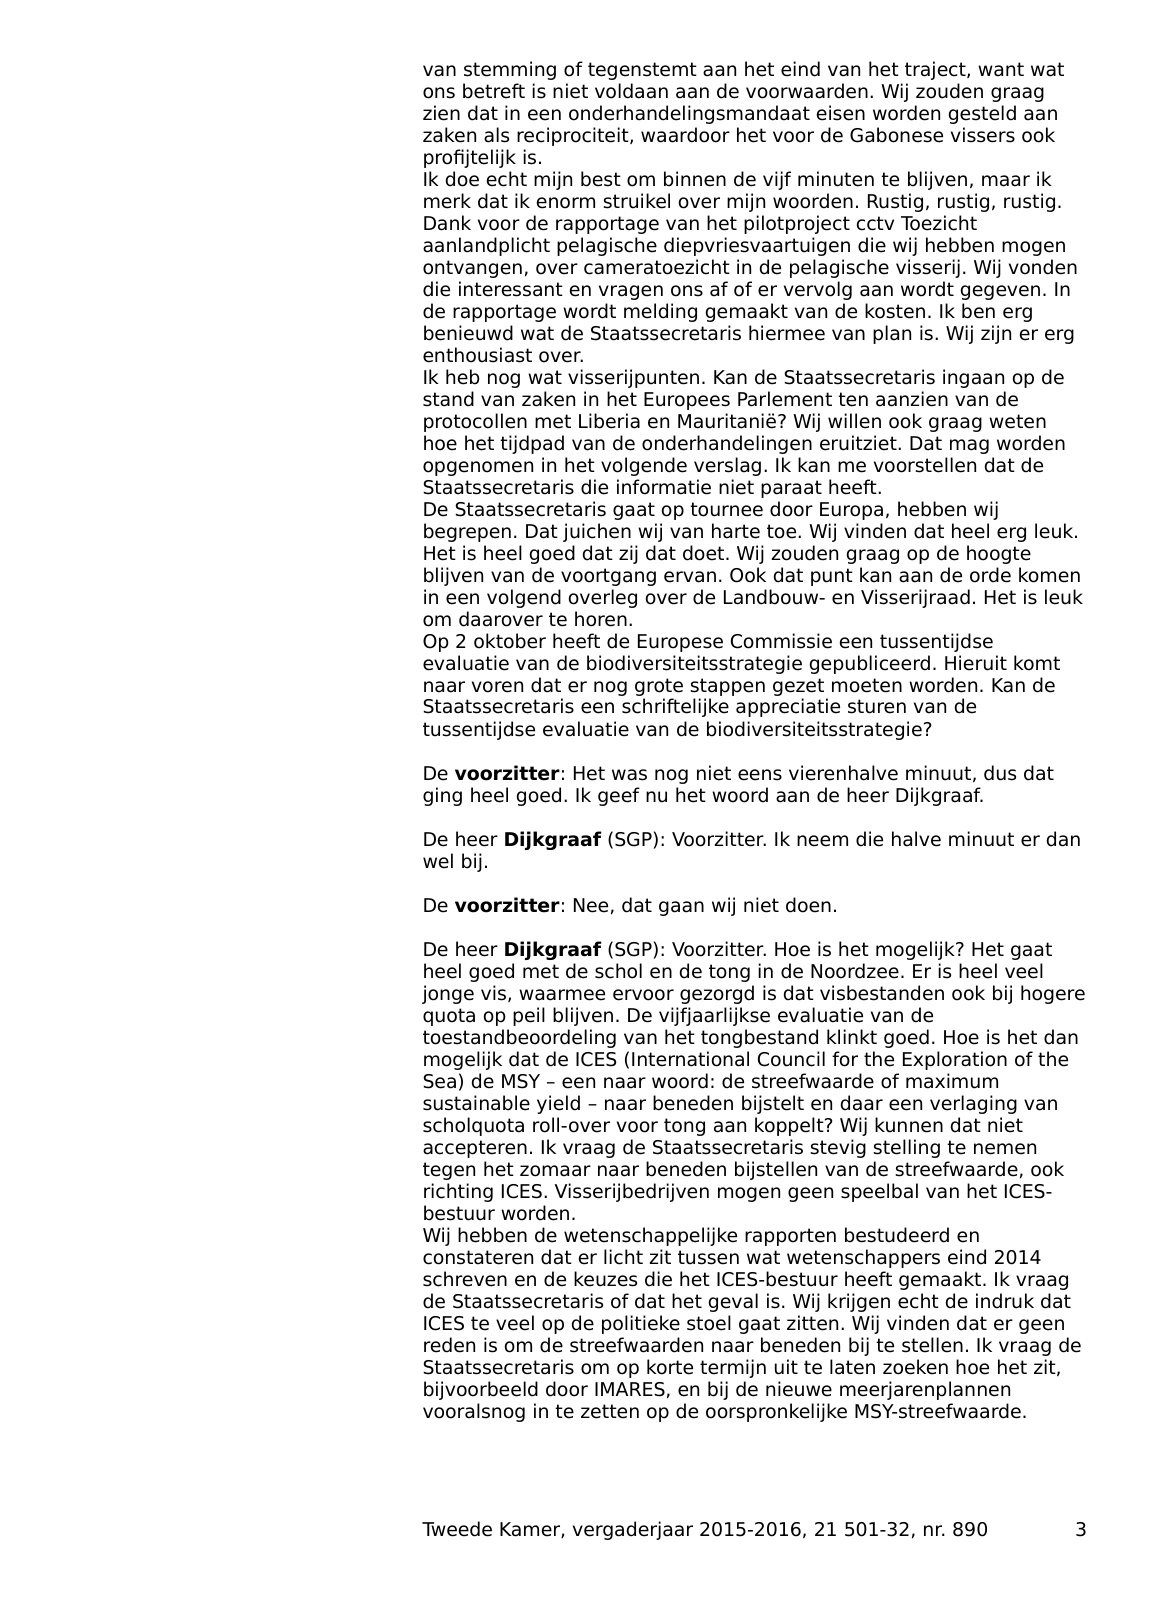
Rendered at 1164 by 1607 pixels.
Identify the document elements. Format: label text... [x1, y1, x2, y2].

text Op 2 oktober heeft de Europese Commissie een tussentijdse evaluatie van de biodiversiteitsstrategie gepubliceerd. Hieruit komt naar voren dat er nog grote stappen gezet moeten worden. Kan de Staatssecretaris een schriftelijke appreciatie sturen van de tussentijdse evaluatie van de biodiversiteitsstrategie? [422, 631, 1087, 740]
text Dank voor de rapportage van het pilotproject cctv Toezicht aanlandplicht pelagische diepvriesvaartuigen die wij hebben mogen ontvangen, over cameratoezicht in de pelagische visserij. Wij vonden die interessant en vragen ons af of er vervolg aan wordt gegeven. In de rapportage wordt melding gemaakt van de kosten. Ik ben erg benieuwd wat de Staatssecretaris hiermee van plan is. Wij zijn er erg enthousiast over. [422, 213, 1087, 367]
text De voorzitter: Nee, dat gaan wij niet doen. [422, 895, 1087, 917]
text De voorzitter: Het was nog niet eens vierenhalve minuut, dus dat ging heel goed. Ik geef nu het woord aan de heer Dijkgraaf. [422, 763, 1087, 807]
text Wij hebben de wetenschappelijke rapporten bestudeerd en constateren dat er licht zit tussen wat wetenschappers eind 2014 schreven en de keuzes die het ICES-bestuur heeft gemaakt. Ik vraag de Staatssecretaris of dat het geval is. Wij krijgen echt de indruk dat ICES te veel op de politieke stoel gaat zitten. Wij vinden dat er geen reden is om de streefwaarden naar beneden bij te stellen. Ik vraag de Staatssecretaris om op korte termijn uit te laten zoeken hoe het zit, bijvoorbeeld door IMARES, en bij de nieuwe meerjarenplannen vooralsnog in te zetten op de oorspronkelijke MSY-streefwaarde. [422, 1225, 1087, 1423]
text Ik doe echt mijn best om binnen de vijf minuten te blijven, maar ik merk dat ik enorm struikel over mijn woorden. Rustig, rustig, rustig. [422, 169, 1087, 213]
text Ik heb nog wat visserijpunten. Kan de Staatssecretaris ingaan op de stand van zaken in het Europees Parlement ten aanzien van de protocollen met Liberia en Mauritanië? Wij willen ook graag weten hoe het tijdpad van de onderhandelingen eruitziet. Dat mag worden opgenomen in het volgende verslag. Ik kan me voorstellen dat de Staatssecretaris die informatie niet paraat heeft. [422, 367, 1087, 499]
text De heer Dijkgraaf (SGP): Voorzitter. Hoe is het mogelijk? Het gaat heel goed met de schol en de tong in de Noordzee. Er is heel veel jonge vis, waarmee ervoor gezorgd is dat visbestanden ook bij hogere quota op peil blijven. De vijfjaarlijkse evaluatie van de toestandbeoordeling van het tongbestand klinkt goed. Hoe is het dan mogelijk dat de ICES (International Council for the Exploration of the Sea) de MSY – een naar woord: de streefwaarde of maximum sustainable yield – naar beneden bijstelt en daar een verlaging van scholquota roll-over voor tong aan koppelt? Wij kunnen dat niet accepteren. Ik vraag de Staatssecretaris stevig stelling te nemen tegen het zomaar naar beneden bijstellen van de streefwaarde, ook richting ICES. Visserijbedrijven mogen geen speelbal van het ICES-bestuur worden. [422, 939, 1087, 1225]
text De Staatssecretaris gaat op tournee door Europa, hebben wij begrepen. Dat juichen wij van harte toe. Wij vinden dat heel erg leuk. Het is heel goed dat zij dat doet. Wij zouden graag op de hoogte blijven van de voortgang ervan. Ook dat punt kan aan de orde komen in een volgend overleg over de Landbouw- en Visserijraad. Het is leuk om daarover te horen. [422, 499, 1087, 631]
text De heer Dijkgraaf (SGP): Voorzitter. Ik neem die halve minuut er dan wel bij. [422, 829, 1087, 873]
text van stemming of tegenstemt aan het eind van het traject, want wat ons betreft is niet voldaan aan de voorwaarden. Wij zouden graag zien dat in een onderhandelingsmandaat eisen worden gesteld aan zaken als reciprociteit, waardoor het voor de Gabonese vissers ook profijtelijk is. [422, 59, 1087, 169]
